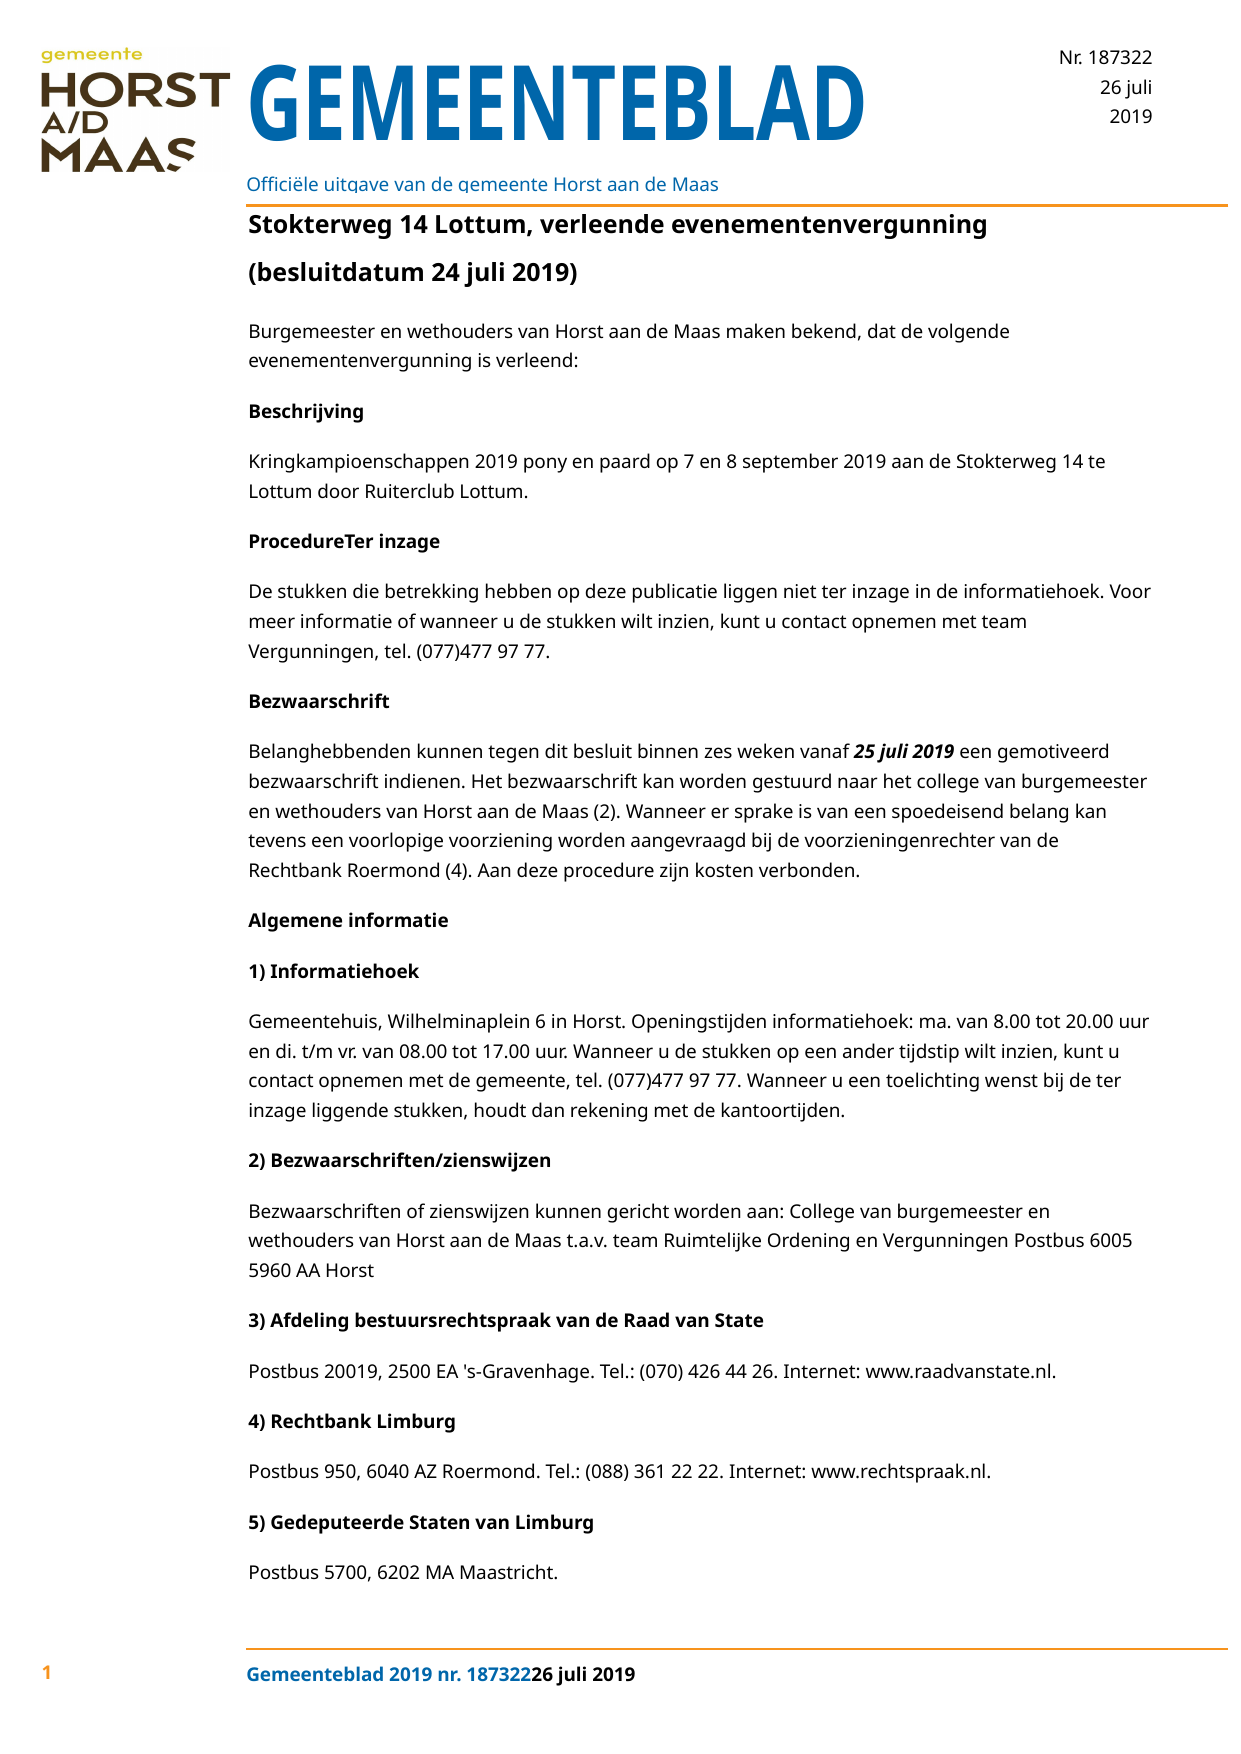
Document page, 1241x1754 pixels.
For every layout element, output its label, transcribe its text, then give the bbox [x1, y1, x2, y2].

text Bezwaarschrift [248, 688, 1152, 714]
text 1) Informatiehoek [248, 958, 1152, 984]
text Postbus 20019, 2500 EA 's-Gravenhage. Tel.: (070) 426 44 26. Internet: www.raadvanstate.nl. [248, 1358, 1152, 1384]
text ProcedureTer inzage [248, 528, 1152, 554]
text Stokterweg 14 Lottum, verleende evenementenvergunning (besluitdatum 24 juli 2019) [248, 207, 1152, 288]
picture [41, 47, 231, 172]
text Kringkampioenschappen 2019 pony en paard op 7 en 8 september 2019 aan de Stokterweg 14 te Lottum door Ruiterclub Lottum. [248, 448, 1152, 504]
text De stukken die betrekking hebben op deze publicatie liggen niet ter inzage in de informatiehoek. Voor meer informatie of wanneer u de stukken wilt inzien, kunt u contact opnemen met team Vergunningen, tel. (077)477 97 77. [248, 579, 1152, 664]
text Algemene informatie [248, 907, 1152, 933]
text Bezwaarschriften of zienswijzen kunnen gericht worden aan: College van burgemeester en wethouders van Horst aan de Maas t.a.v. team Ruimtelijke Ordening en Vergunningen Postbus 6005 5960 AA Horst [248, 1198, 1152, 1283]
text Postbus 5700, 6202 MA Maastricht. [248, 1559, 1152, 1585]
text Gemeentehuis, Wilhelminaplein 6 in Horst. Openingstijden informatiehoek: ma. van 8.00 tot 20.00 uur en di. t/m vr. van 08.00 tot 17.00 uur. Wanneer u de stukken op een ander tijdstip wilt inzien, kunt u contact opnemen met de gemeente, tel. (077)477 97 77. Wanneer u een toelichting wenst bij de ter inzage liggende stukken, houdt dan rekening met de kantoortijden. [248, 1008, 1152, 1123]
text Burgemeester en wethouders van Horst aan de Maas maken bekend, dat de volgende evenementenvergunning is verleend: [248, 318, 1152, 373]
text 2) Bezwaarschriften/zienswijzen [248, 1147, 1152, 1173]
text Belanghebbenden kunnen tegen dit besluit binnen zes weken vanaf 25 juli 2019 een gemotiveerd bezwaarschrift indienen. Het bezwaarschrift kan worden gestuurd naar het college van burgemeester en wethouders van Horst aan de Maas (2). Wanneer er sprake is van een spoedeisend belang kan tevens een voorlopige voorziening worden aangevraagd bij de voorzieningenrechter van de Rechtbank Roermond (4). Aan deze procedure zijn kosten verbonden. [248, 739, 1152, 883]
text Beschrijving [248, 398, 1152, 424]
text 4) Rechtbank Limburg [248, 1408, 1152, 1434]
text Postbus 950, 6040 AZ Roermond. Tel.: (088) 361 22 22. Internet: www.rechtspraak.nl. [248, 1459, 1152, 1484]
text 5) Gedeputeerde Staten van Limburg [248, 1509, 1152, 1535]
text 3) Afdeling bestuursrechtspraak van de Raad van State [248, 1307, 1152, 1333]
